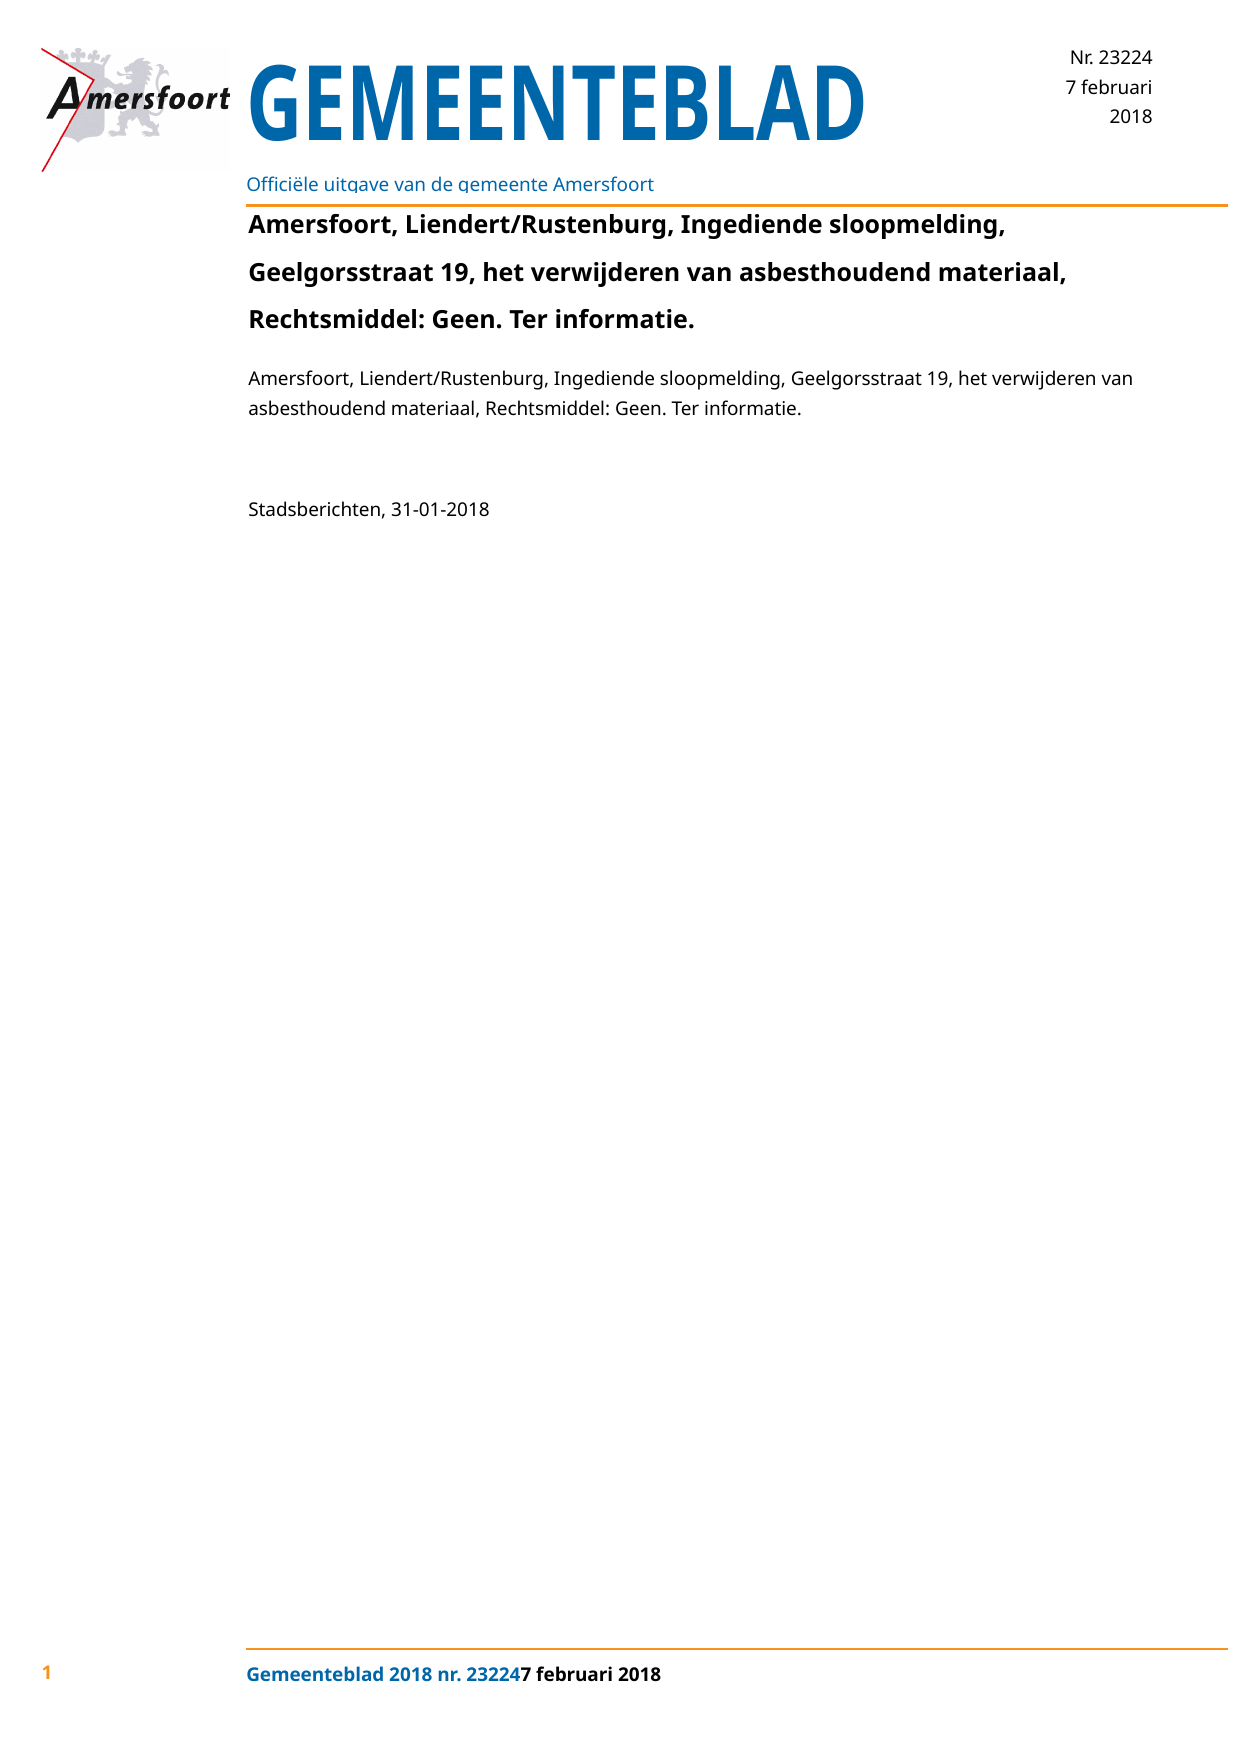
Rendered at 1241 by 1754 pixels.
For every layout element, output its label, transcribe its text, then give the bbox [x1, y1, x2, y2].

picture [41, 47, 231, 172]
text Amersfoort, Liendert/Rustenburg, Ingediende sloopmelding, Geelgorsstraat 19, het verwijderen van asbesthoudend materiaal, Rechtsmiddel: Geen. Ter informatie. [248, 366, 1152, 421]
text Stadsberichten, 31-01-2018 [248, 496, 1152, 522]
text Amersfoort, Liendert/Rustenburg, Ingediende sloopmelding, Geelgorsstraat 19, het verwijderen van asbesthoudend materiaal, Rechtsmiddel: Geen. Ter informatie. [248, 207, 1152, 336]
